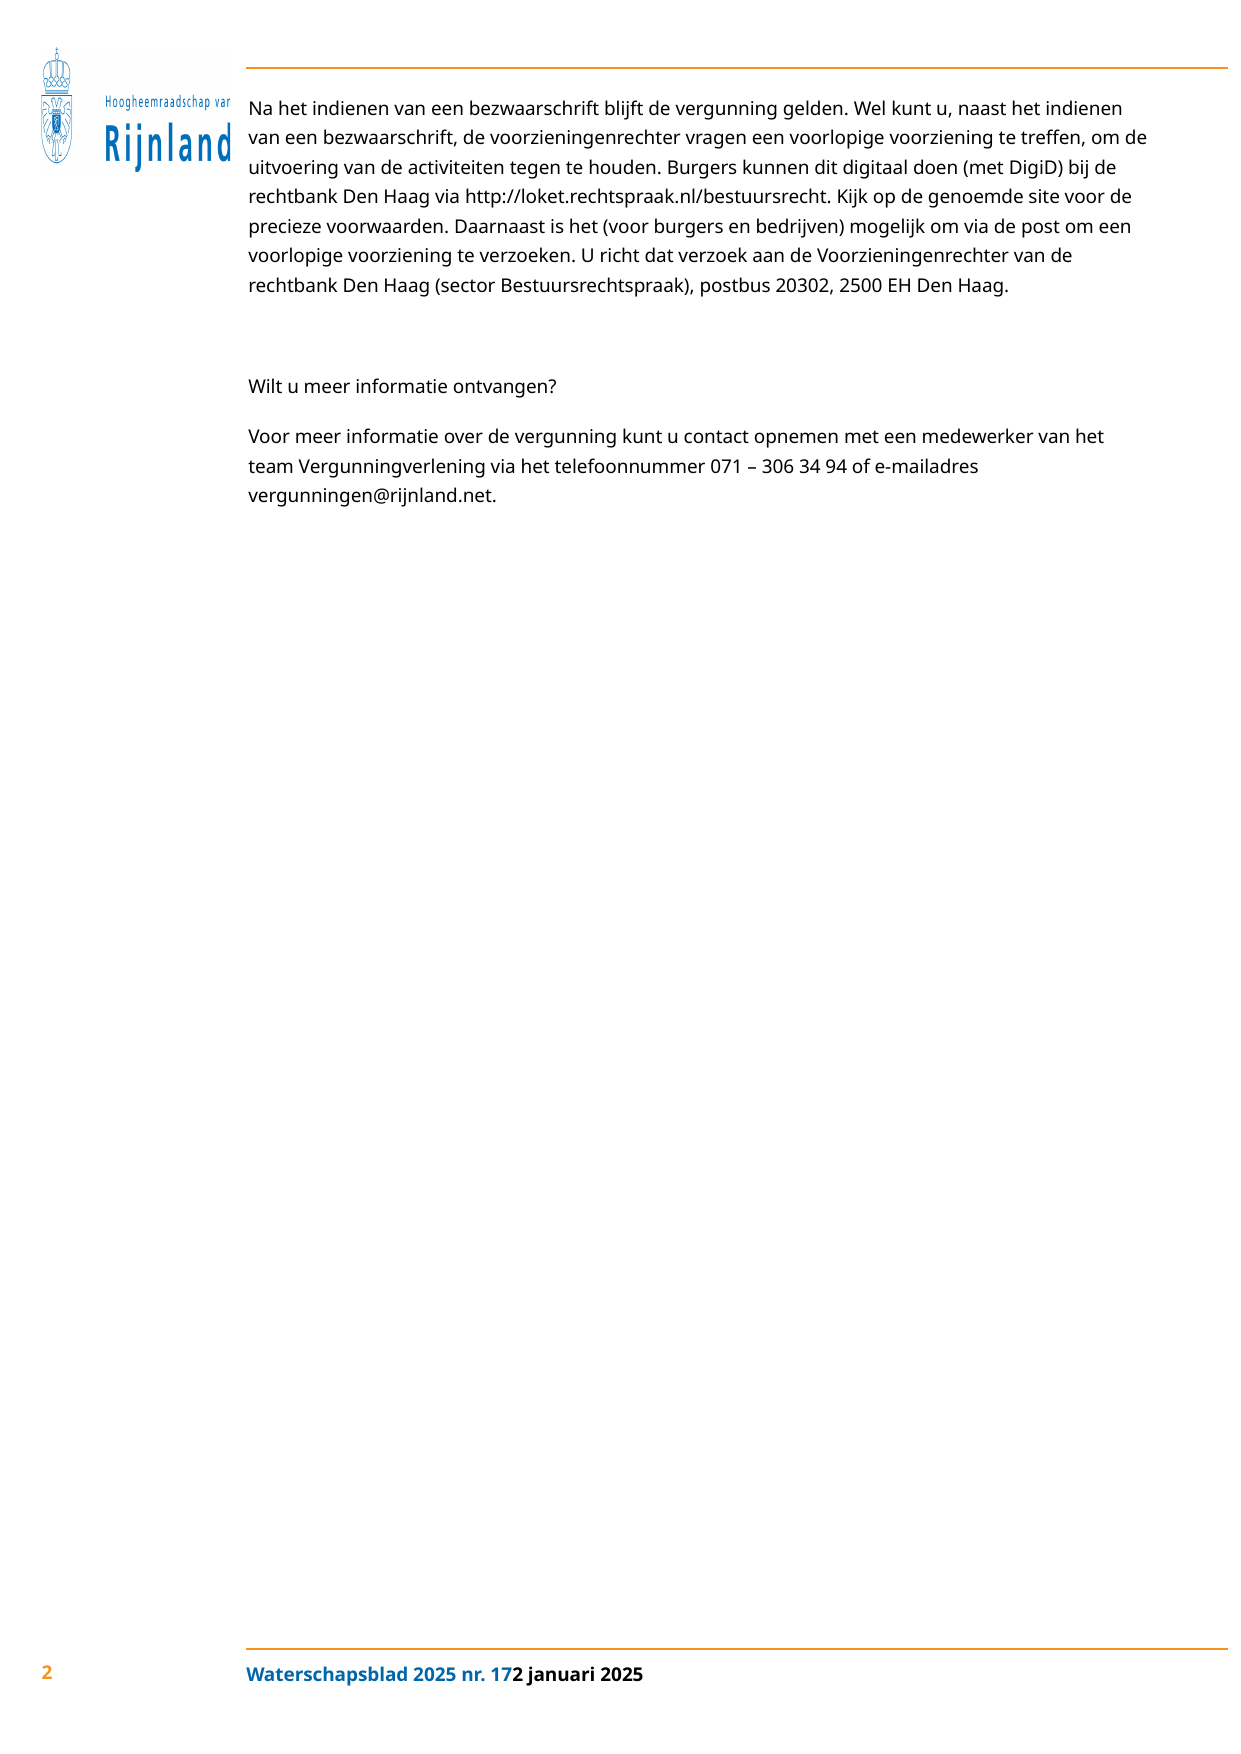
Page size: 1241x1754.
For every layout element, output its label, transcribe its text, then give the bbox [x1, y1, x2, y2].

text Wilt u meer informatie ontvangen? [248, 373, 1152, 399]
picture [41, 47, 231, 172]
text Voor meer informatie over de vergunning kunt u contact opnemen met een medewerker van het team Vergunningverlening via het telefoonnummer 071 – 306 34 94 of e-mailadres vergunningen@rijnland.net. [248, 423, 1152, 508]
text Na het indienen van een bezwaarschrift blijft de vergunning gelden. Wel kunt u, naast het indienen van een bezwaarschrift, de voorzieningenrechter vragen een voorlopige voorziening te treffen, om de uitvoering van de activiteiten tegen te houden. Burgers kunnen dit digitaal doen (met DigiD) bij de rechtbank Den Haag via http://loket.rechtspraak.nl/bestuursrecht. Kijk op de genoemde site voor de precieze voorwaarden. Daarnaast is het (voor burgers en bedrijven) mogelijk om via de post om een voorlopige voorziening te verzoeken. U richt dat verzoek aan de Voorzieningenrechter van de rechtbank Den Haag (sector Bestuursrechtspraak), postbus 20302, 2500 EH Den Haag. [248, 95, 1152, 298]
